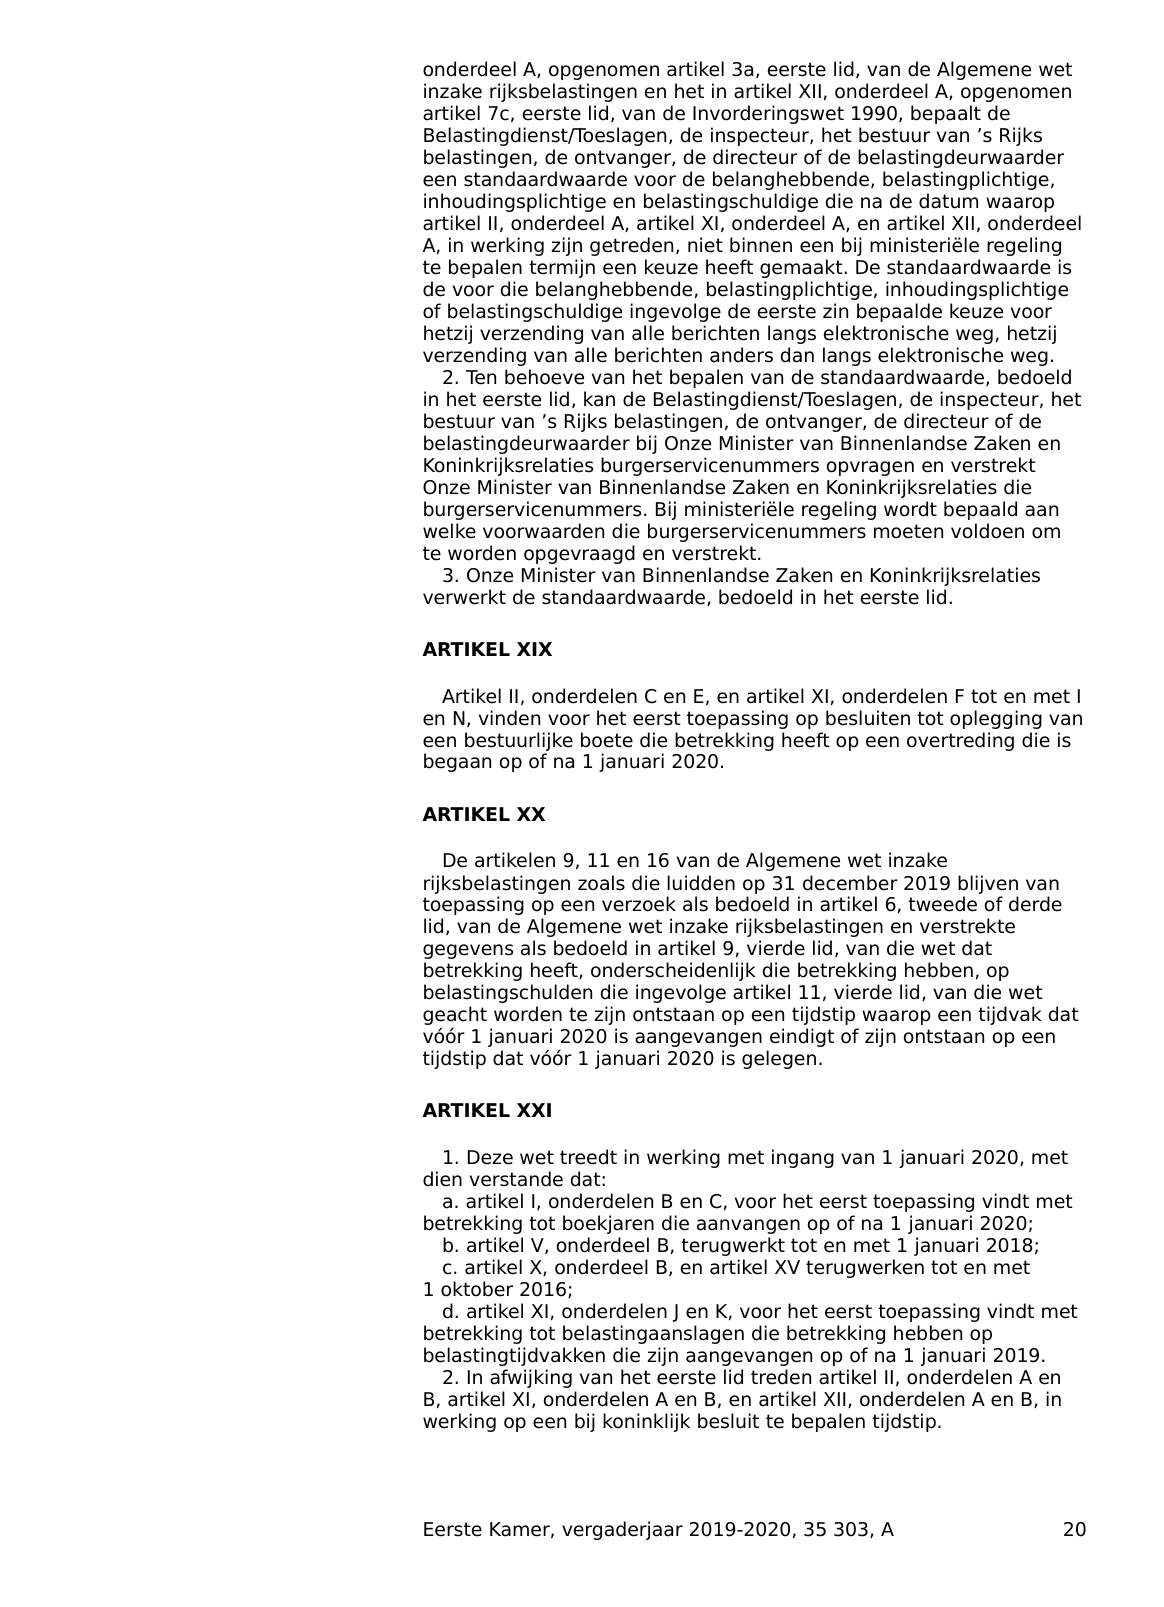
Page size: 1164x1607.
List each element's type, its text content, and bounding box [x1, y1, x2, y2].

text 2. In afwijking van het eerste lid treden artikel II, onderdelen A en B, artikel XI, onderdelen A en B, en artikel XII, onderdelen A en B, in werking op een bij koninklijk besluit te bepalen tijdstip. [422, 1367, 1087, 1433]
subtitle ARTIKEL XX [422, 803, 1087, 825]
subtitle ARTIKEL XXI [422, 1100, 1087, 1122]
text Artikel II, onderdelen C en E, en artikel XI, onderdelen F tot en met I en N, vinden voor het eerst toepassing op besluiten tot oplegging van een bestuurlijke boete die betrekking heeft op een overtreding die is begaan op of na 1 januari 2020. [422, 686, 1087, 773]
text onderdeel A, opgenomen artikel 3a, eerste lid, van de Algemene wet inzake rijksbelastingen en het in artikel XII, onderdeel A, opgenomen artikel 7c, eerste lid, van de Invorderingswet 1990, bepaalt de Belastingdienst/Toeslagen, de inspecteur, het bestuur van ’s Rijks belastingen, de ontvanger, de directeur of de belastingdeurwaarder een standaardwaarde voor de belanghebbende, belastingplichtige, inhoudingsplichtige en belastingschuldige die na de datum waarop artikel II, onderdeel A, artikel XI, onderdeel A, en artikel XII, onderdeel A, in werking zijn getreden, niet binnen een bij ministeriële regeling te bepalen termijn een keuze heeft gemaakt. De standaardwaarde is de voor die belanghebbende, belastingplichtige, inhoudingsplichtige of belastingschuldige ingevolge de eerste zin bepaalde keuze voor hetzij verzending van alle berichten langs elektronische weg, hetzij verzending van alle berichten anders dan langs elektronische weg. [422, 59, 1087, 367]
text a. artikel I, onderdelen B en C, voor het eerst toepassing vindt met betrekking tot boekjaren die aanvangen op of na 1 januari 2020; [422, 1191, 1087, 1235]
text De artikelen 9, 11 en 16 van de Algemene wet inzake rijksbelastingen zoals die luidden op 31 december 2019 blijven van toepassing op een verzoek als bedoeld in artikel 6, tweede of derde lid, van de Algemene wet inzake rijksbelastingen en verstrekte gegevens als bedoeld in artikel 9, vierde lid, van die wet dat betrekking heeft, onderscheidenlijk die betrekking hebben, op belastingschulden die ingevolge artikel 11, vierde lid, van die wet geacht worden te zijn ontstaan op een tijdstip waarop een tijdvak dat vóór 1 januari 2020 is aangevangen eindigt of zijn ontstaan op een tijdstip dat vóór 1 januari 2020 is gelegen. [422, 850, 1087, 1070]
text 2. Ten behoeve van het bepalen van de standaardwaarde, bedoeld in het eerste lid, kan de Belastingdienst/Toeslagen, de inspecteur, het bestuur van ’s Rijks belastingen, de ontvanger, de directeur of de belastingdeurwaarder bij Onze Minister van Binnenlandse Zaken en Koninkrijksrelaties burgerservicenummers opvragen en verstrekt Onze Minister van Binnenlandse Zaken en Koninkrijksrelaties die burgerservicenummers. Bij ministeriële regeling wordt bepaald aan welke voorwaarden die burgerservicenummers moeten voldoen om te worden opgevraagd en verstrekt. [422, 367, 1087, 564]
text d. artikel XI, onderdelen J en K, voor het eerst toepassing vindt met betrekking tot belastingaanslagen die betrekking hebben op belastingtijdvakken die zijn aangevangen op of na 1 januari 2019. [422, 1301, 1087, 1367]
text b. artikel V, onderdeel B, terugwerkt tot en met 1 januari 2018; [422, 1235, 1087, 1257]
text c. artikel X, onderdeel B, en artikel XV terugwerken tot en met 1 oktober 2016; [422, 1257, 1087, 1301]
text 3. Onze Minister van Binnenlandse Zaken en Koninkrijksrelaties verwerkt de standaardwaarde, bedoeld in het eerste lid. [422, 564, 1087, 608]
text 1. Deze wet treedt in werking met ingang van 1 januari 2020, met dien verstande dat: [422, 1147, 1087, 1191]
subtitle ARTIKEL XIX [422, 638, 1087, 661]
